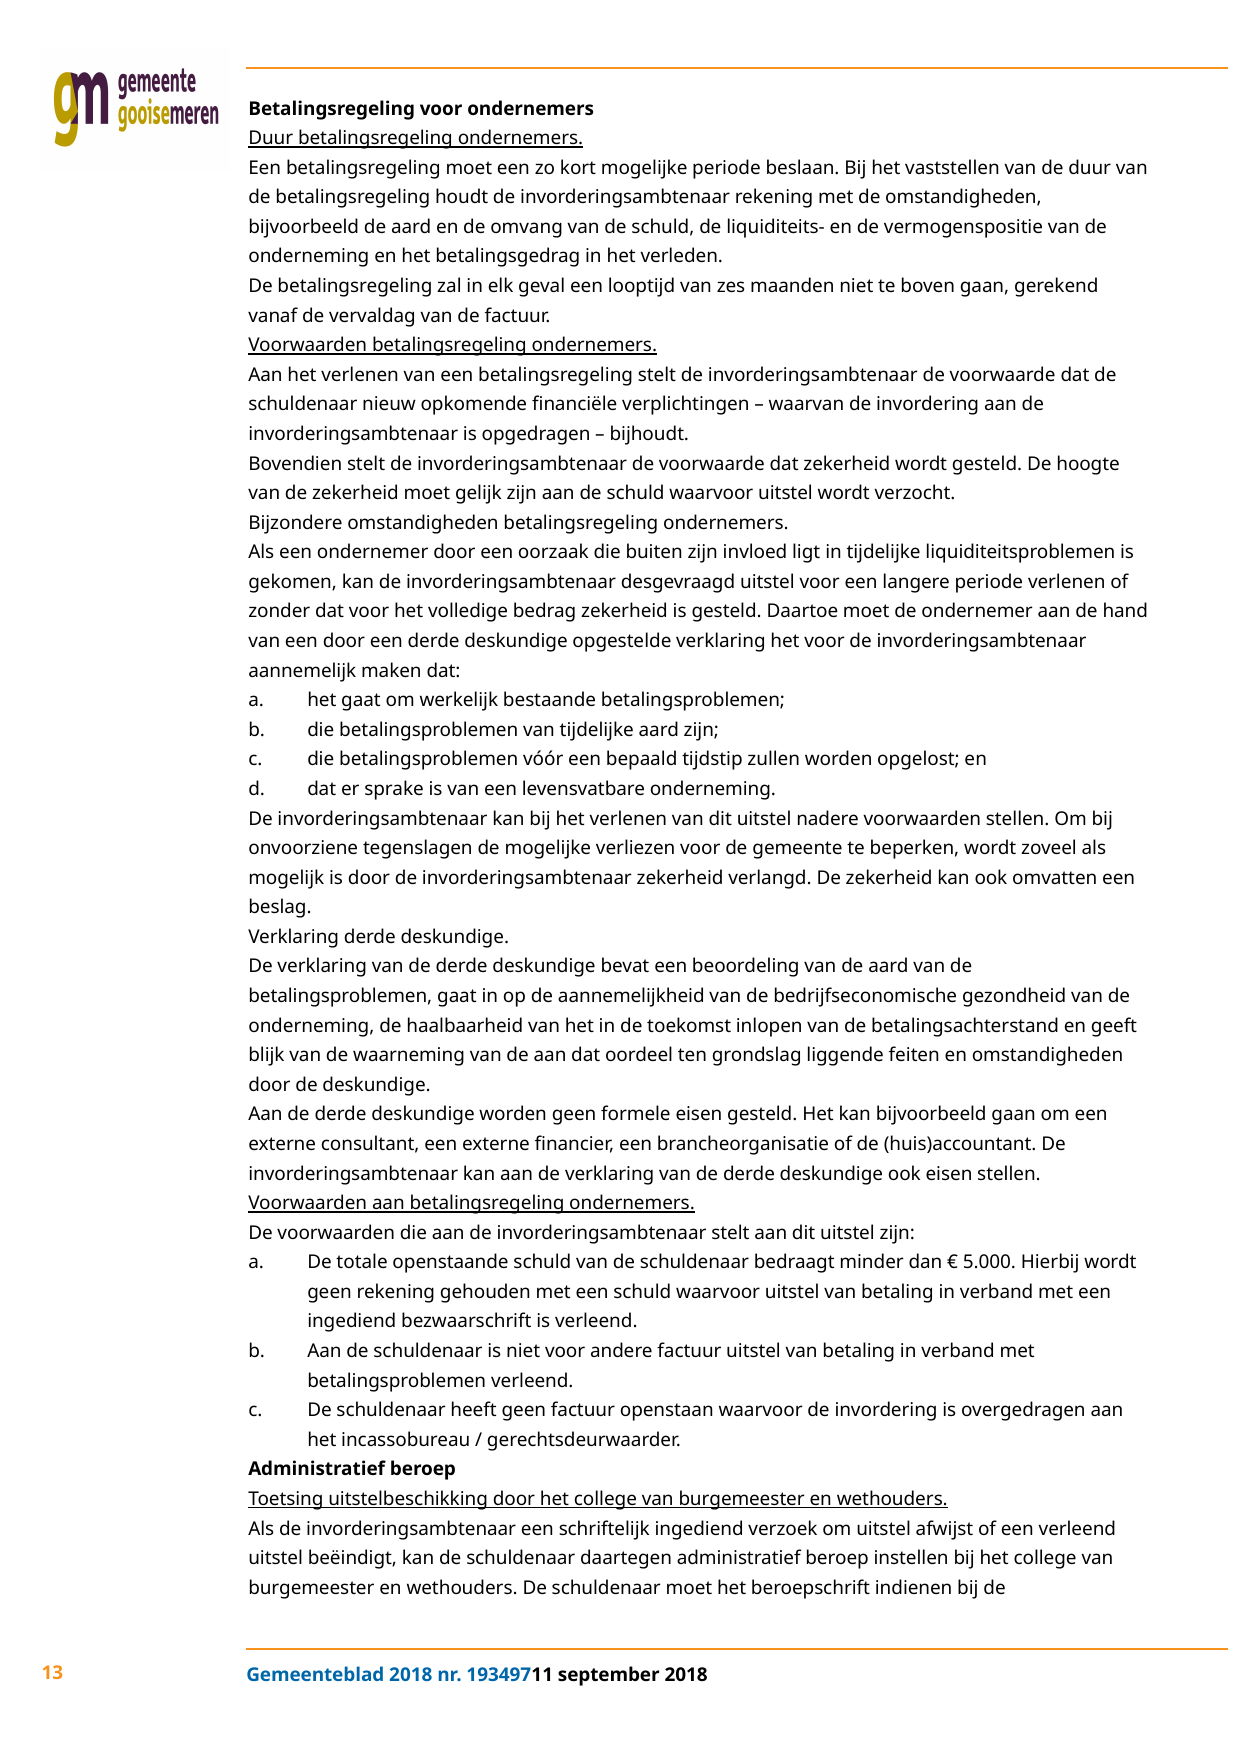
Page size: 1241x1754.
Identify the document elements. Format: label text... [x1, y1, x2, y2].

text Voorwaarden betalingsregeling ondernemers. [248, 331, 1152, 357]
text Verklaring derde deskundige. [248, 923, 1152, 949]
text Als de invorderingsambtenaar een schriftelijk ingediend verzoek om uitstel afwijst of een verleend uitstel beëindigt, kan de schuldenaar daartegen administratief beroep instellen bij het college van burgemeester en wethouders. De schuldenaar moet het beroepschrift indienen bij de [248, 1515, 1152, 1600]
text Toetsing uitstelbeschikking door het college van burgemeester en wethouders. [248, 1485, 1152, 1511]
picture [41, 47, 231, 172]
list De schuldenaar heeft geen factuur openstaan waarvoor de invordering is overgedragen aan het incassobureau / gerechtsdeurwaarder. [248, 1396, 1152, 1452]
text Duur betalingsregeling ondernemers. [248, 124, 1152, 150]
list die betalingsproblemen van tijdelijke aard zijn; [248, 716, 1152, 742]
text Bovendien stelt de invorderingsambtenaar de voorwaarde dat zekerheid wordt gesteld. De hoogte van de zekerheid moet gelijk zijn aan de schuld waarvoor uitstel wordt verzocht. [248, 450, 1152, 505]
list dat er sprake is van een levensvatbare onderneming. [248, 775, 1152, 801]
list het gaat om werkelijk bestaande betalingsproblemen; [248, 686, 1152, 712]
list De totale openstaande schuld van de schuldenaar bedraagt minder dan € 5.000. Hierbij wordt geen rekening gehouden met een schuld waarvoor uitstel van betaling in verband met een ingediend bezwaarschrift is verleend. [248, 1248, 1152, 1333]
text Een betalingsregeling moet een zo kort mogelijke periode beslaan. Bij het vaststellen van de duur van de betalingsregeling houdt de invorderingsambtenaar rekening met de omstandigheden, bijvoorbeeld de aard en de omvang van de schuld, de liquiditeits- en de vermogenspositie van de onderneming en het betalingsgedrag in het verleden. [248, 154, 1152, 268]
list Aan de schuldenaar is niet voor andere factuur uitstel van betaling in verband met betalingsproblemen verleend. [248, 1337, 1152, 1393]
text Voorwaarden aan betalingsregeling ondernemers. [248, 1189, 1152, 1215]
text Aan de derde deskundige worden geen formele eisen gesteld. Het kan bijvoorbeeld gaan om een externe consultant, een externe financier, een brancheorganisatie of de (huis)accountant. De invorderingsambtenaar kan aan de verklaring van de derde deskundige ook eisen stellen. [248, 1101, 1152, 1186]
text Als een ondernemer door een oorzaak die buiten zijn invloed ligt in tijdelijke liquiditeitsproblemen is gekomen, kan de invorderingsambtenaar desgevraagd uitstel voor een langere periode verlenen of zonder dat voor het volledige bedrag zekerheid is gesteld. Daartoe moet de ondernemer aan de hand van een door een derde deskundige opgestelde verklaring het voor de invorderingsambtenaar aannemelijk maken dat: [248, 538, 1152, 683]
list die betalingsproblemen vóór een bepaald tijdstip zullen worden opgelost; en [248, 746, 1152, 771]
text Betalingsregeling voor ondernemers [248, 95, 1152, 121]
text De voorwaarden die aan de invorderingsambtenaar stelt aan dit uitstel zijn: [248, 1219, 1152, 1245]
text De betalingsregeling zal in elk geval een looptijd van zes maanden niet te boven gaan, gerekend vanaf de vervaldag van de factuur. [248, 272, 1152, 328]
text De invorderingsambtenaar kan bij het verlenen van dit uitstel nadere voorwaarden stellen. Om bij onvoorziene tegenslagen de mogelijke verliezen voor de gemeente te beperken, wordt zoveel als mogelijk is door de invorderingsambtenaar zekerheid verlangd. De zekerheid kan ook omvatten een beslag. [248, 805, 1152, 919]
text Administratief beroep [248, 1456, 1152, 1481]
text Aan het verlenen van een betalingsregeling stelt de invorderingsambtenaar de voorwaarde dat de schuldenaar nieuw opkomende financiële verplichtingen – waarvan de invordering aan de invorderingsambtenaar is opgedragen – bijhoudt. [248, 361, 1152, 446]
text Bijzondere omstandigheden betalingsregeling ondernemers. [248, 509, 1152, 535]
text De verklaring van de derde deskundige bevat een beoordeling van de aard van de betalingsproblemen, gaat in op de aannemelijkheid van de bedrijfseconomische gezondheid van de onderneming, de haalbaarheid van het in de toekomst inlopen van de betalingsachterstand en geeft blijk van de waarneming van de aan dat oordeel ten grondslag liggende feiten en omstandigheden door de deskundige. [248, 953, 1152, 1097]
